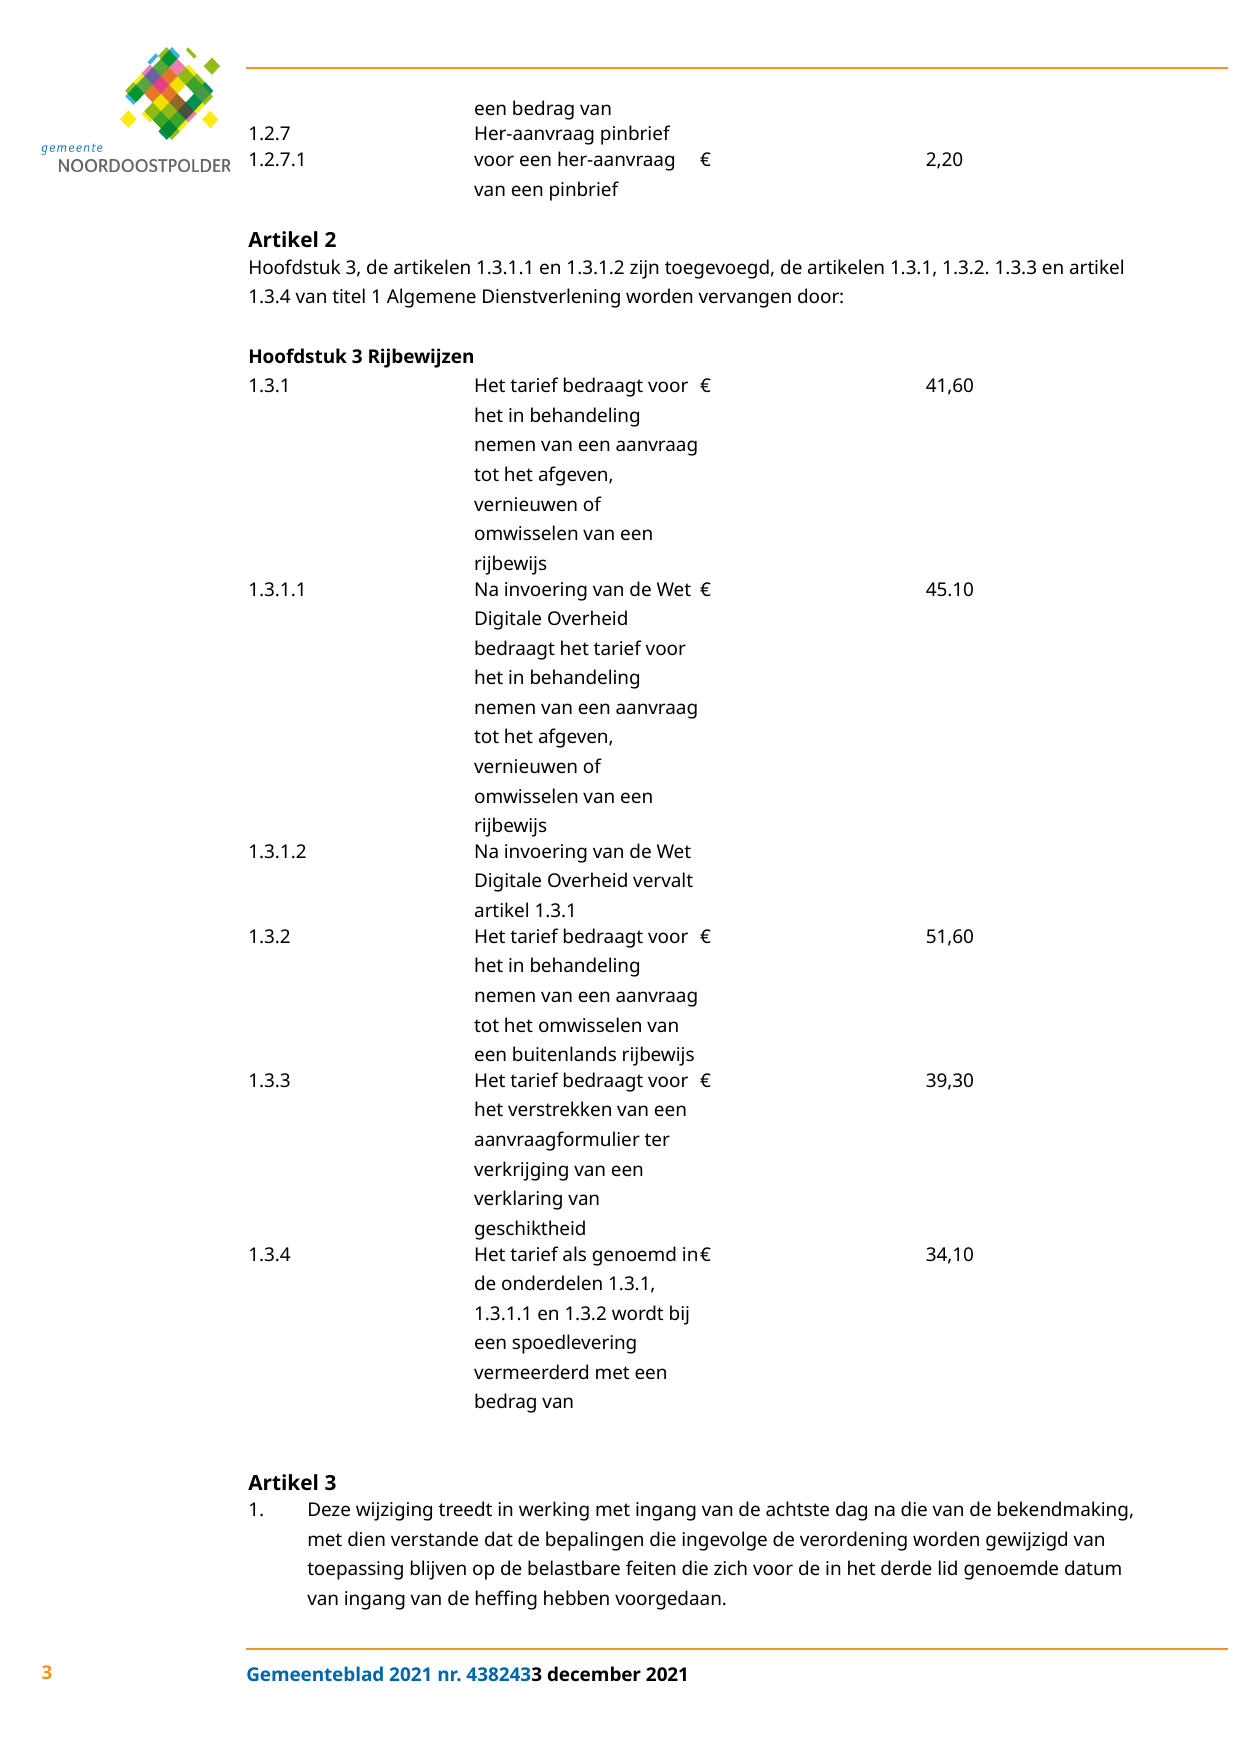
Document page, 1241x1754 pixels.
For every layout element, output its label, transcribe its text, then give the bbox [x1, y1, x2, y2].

table_cell [248, 95, 474, 121]
table_cell Her-aanvraag pinbrief [474, 121, 700, 146]
table_cell Na invoering van de Wet Digitale Overheid vervalt artikel 1.3.1 [474, 838, 700, 923]
table_cell Het tarief bedraagt voor het verstrekken van een aanvraagformulier ter verkrijging van een verklaring van geschiktheid [474, 1067, 700, 1241]
table_cell 34,10 [926, 1241, 1152, 1414]
table_header 1.3.1 [248, 373, 474, 576]
text Artikel 3 [248, 1468, 1152, 1496]
table_cell 1.3.1.1 [248, 576, 474, 838]
text Artikel 2 [248, 226, 1152, 254]
table_cell 1.3.2 [248, 923, 474, 1067]
table_cell € [700, 923, 926, 1067]
table_cell € [700, 1241, 926, 1414]
picture [41, 47, 231, 172]
table_cell [926, 838, 1152, 923]
table_cell 1.3.3 [248, 1067, 474, 1241]
table_header € [700, 373, 926, 576]
table_header 41,60 [926, 373, 1152, 576]
table_cell 45.10 [926, 576, 1152, 838]
table_cell € [700, 1067, 926, 1241]
table_cell Het tarief bedraagt voor het in behandeling nemen van een aanvraag tot het omwisselen van een buitenlands rijbewijs [474, 923, 700, 1067]
table_cell 1.2.7.1 [248, 146, 474, 202]
table_cell 39,30 [926, 1067, 1152, 1241]
table_header Het tarief bedraagt voor het in behandeling nemen van een aanvraag tot het afgeven, vernieuwen of omwisselen van een rijbewijs [474, 373, 700, 576]
text Hoofdstuk 3, de artikelen 1.3.1.1 en 1.3.1.2 zijn toegevoegd, de artikelen 1.3.1, 1.3.2. 1.3.3 en artikel 1.3.4 van titel 1 Algemene Dienstverlening worden vervangen door: [248, 254, 1152, 309]
table_cell [926, 121, 1152, 146]
table_cell 51,60 [926, 923, 1152, 1067]
table_cell 1.2.7 [248, 121, 474, 146]
table_cell Het tarief als genoemd in de onderdelen 1.3.1, 1.3.1.1 en 1.3.2 wordt bij een spoedlevering vermeerderd met een bedrag van [474, 1241, 700, 1414]
table_cell 1.3.1.2 [248, 838, 474, 923]
table_cell 2,20 [926, 146, 1152, 202]
table_cell 1.3.4 [248, 1241, 474, 1414]
table_cell € [700, 146, 926, 202]
table_cell voor een her-aanvraag van een pinbrief [474, 146, 700, 202]
list Deze wijziging treedt in werking met ingang van de achtste dag na die van de bekendmaking, met dien verstande dat de bepalingen die ingevolge de verordening worden gewijzigd van toepassing blijven op de belastbare feiten die zich voor de in het derde lid genoemde datum van ingang van de heffing hebben voorgedaan. [248, 1496, 1152, 1611]
table_cell een bedrag van [474, 95, 700, 121]
table_cell € [700, 576, 926, 838]
table_cell [700, 121, 926, 146]
table_cell [700, 95, 926, 121]
table_cell [700, 838, 926, 923]
table_cell [926, 95, 1152, 121]
table_cell Na invoering van de Wet Digitale Overheid bedraagt het tarief voor het in behandeling nemen van een aanvraag tot het afgeven, vernieuwen of omwisselen van een rijbewijs [474, 576, 700, 838]
text Hoofdstuk 3 Rijbewijzen [248, 343, 1152, 368]
